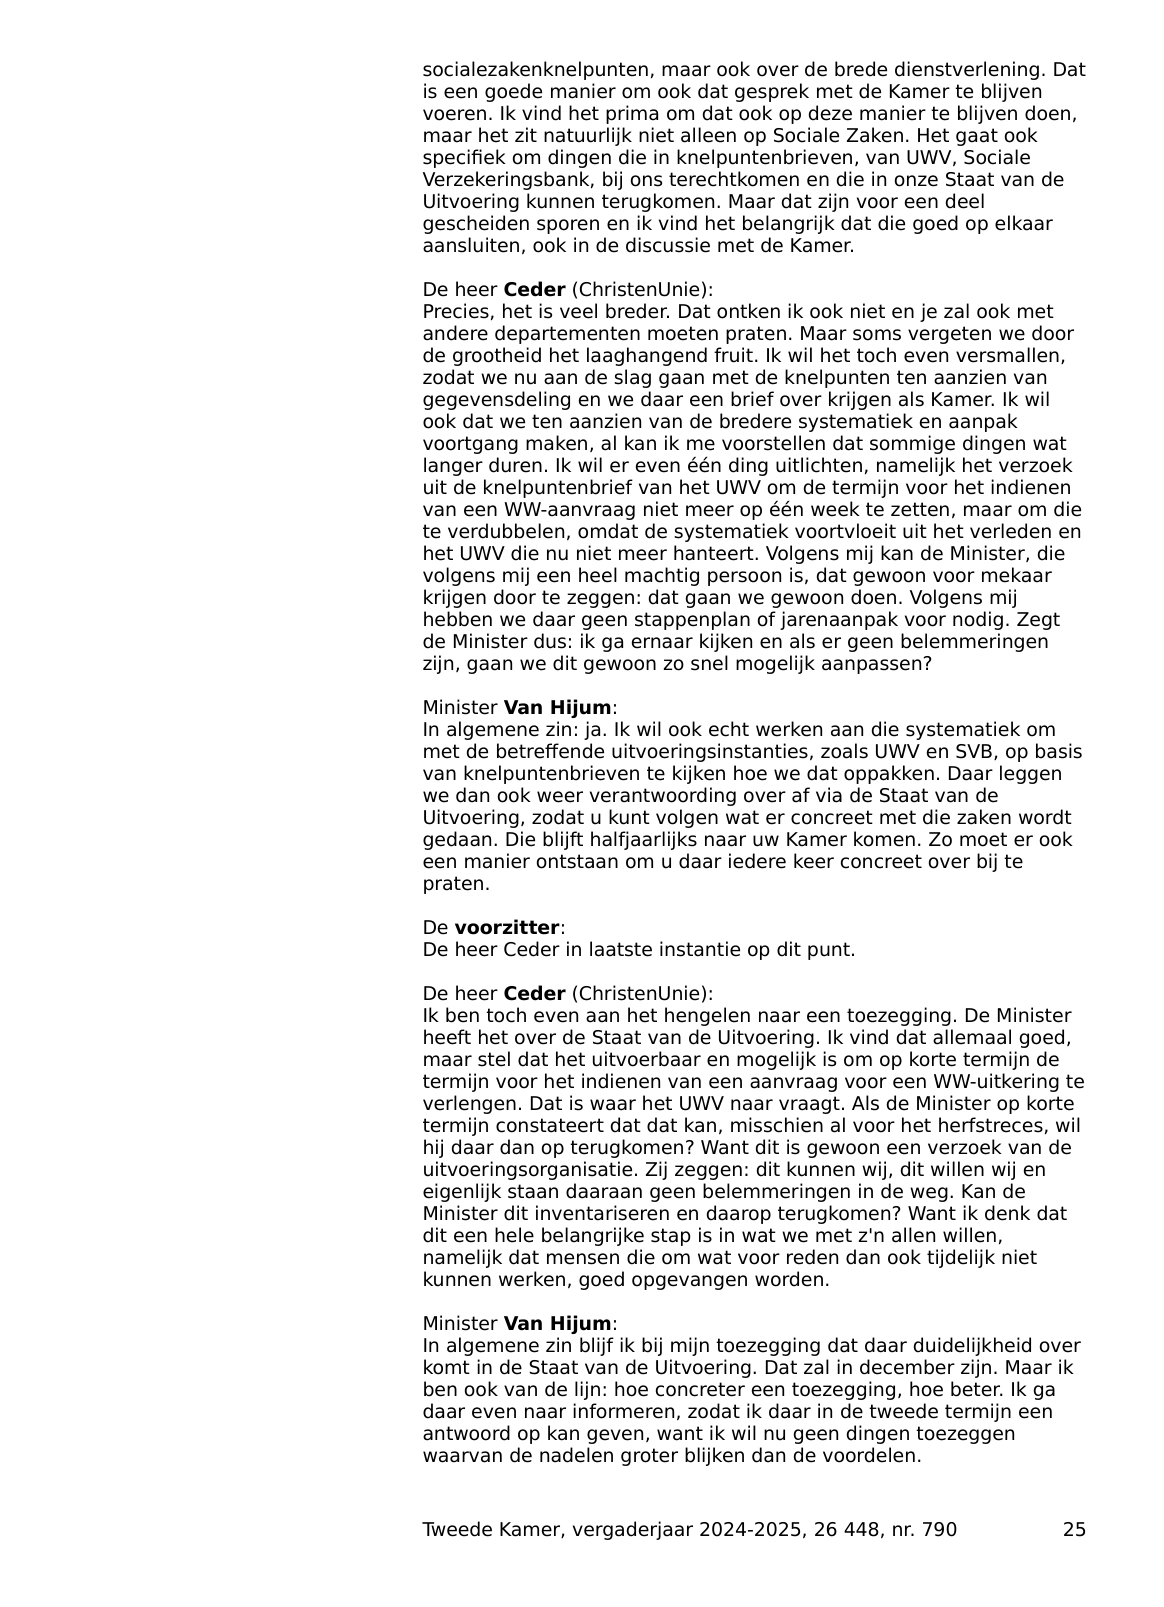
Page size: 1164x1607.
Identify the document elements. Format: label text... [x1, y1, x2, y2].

text Precies, het is veel breder. Dat ontken ik ook niet en je zal ook met andere departementen moeten praten. Maar soms vergeten we door de grootheid het laaghangend fruit. Ik wil het toch even versmallen, zodat we nu aan de slag gaan met de knelpunten ten aanzien van gegevensdeling en we daar een brief over krijgen als Kamer. Ik wil ook dat we ten aanzien van de bredere systematiek en aanpak voortgang maken, al kan ik me voorstellen dat sommige dingen wat langer duren. Ik wil er even één ding uitlichten, namelijk het verzoek uit de knelpuntenbrief van het UWV om de termijn voor het indienen van een WW-aanvraag niet meer op één week te zetten, maar om die te verdubbelen, omdat de systematiek voortvloeit uit het verleden en het UWV die nu niet meer hanteert. Volgens mij kan de Minister, die volgens mij een heel machtig persoon is, dat gewoon voor mekaar krijgen door te zeggen: dat gaan we gewoon doen. Volgens mij hebben we daar geen stappenplan of jarenaanpak voor nodig. Zegt de Minister dus: ik ga ernaar kijken en als er geen belemmeringen zijn, gaan we dit gewoon zo snel mogelijk aanpassen? [422, 301, 1087, 675]
text In algemene zin: ja. Ik wil ook echt werken aan die systematiek om met de betreffende uitvoeringsinstanties, zoals UWV en SVB, op basis van knelpuntenbrieven te kijken hoe we dat oppakken. Daar leggen we dan ook weer verantwoording over af via de Staat van de Uitvoering, zodat u kunt volgen wat er concreet met die zaken wordt gedaan. Die blijft halfjaarlijks naar uw Kamer komen. Zo moet er ook een manier ontstaan om u daar iedere keer concreet over bij te praten. [422, 719, 1087, 895]
text De voorzitter: [422, 917, 1087, 939]
text De heer Ceder in laatste instantie op dit punt. [422, 939, 1087, 961]
text In algemene zin blijf ik bij mijn toezegging dat daar duidelijkheid over komt in de Staat van de Uitvoering. Dat zal in december zijn. Maar ik ben ook van de lijn: hoe concreter een toezegging, hoe beter. Ik ga daar even naar informeren, zodat ik daar in de tweede termijn een antwoord op kan geven, want ik wil nu geen dingen toezeggen waarvan de nadelen groter blijken dan de voordelen. [422, 1335, 1087, 1467]
text De heer Ceder (ChristenUnie): [422, 279, 1087, 301]
text Minister Van Hijum: [422, 697, 1087, 719]
text Minister Van Hijum: [422, 1313, 1087, 1335]
text Ik ben toch even aan het hengelen naar een toezegging. De Minister heeft het over de Staat van de Uitvoering. Ik vind dat allemaal goed, maar stel dat het uitvoerbaar en mogelijk is om op korte termijn de termijn voor het indienen van een aanvraag voor een WW-uitkering te verlengen. Dat is waar het UWV naar vraagt. Als de Minister op korte termijn constateert dat dat kan, misschien al voor het herfstreces, wil hij daar dan op terugkomen? Want dit is gewoon een verzoek van de uitvoeringsorganisatie. Zij zeggen: dit kunnen wij, dit willen wij en eigenlijk staan daaraan geen belemmeringen in de weg. Kan de Minister dit inventariseren en daarop terugkomen? Want ik denk dat dit een hele belangrijke stap is in wat we met z'n allen willen, namelijk dat mensen die om wat voor reden dan ook tijdelijk niet kunnen werken, goed opgevangen worden. [422, 1005, 1087, 1291]
text De heer Ceder (ChristenUnie): [422, 983, 1087, 1005]
text socialezakenknelpunten, maar ook over de brede dienstverlening. Dat is een goede manier om ook dat gesprek met de Kamer te blijven voeren. Ik vind het prima om dat ook op deze manier te blijven doen, maar het zit natuurlijk niet alleen op Sociale Zaken. Het gaat ook specifiek om dingen die in knelpuntenbrieven, van UWV, Sociale Verzekeringsbank, bij ons terechtkomen en die in onze Staat van de Uitvoering kunnen terugkomen. Maar dat zijn voor een deel gescheiden sporen en ik vind het belangrijk dat die goed op elkaar aansluiten, ook in de discussie met de Kamer. [422, 59, 1087, 257]
